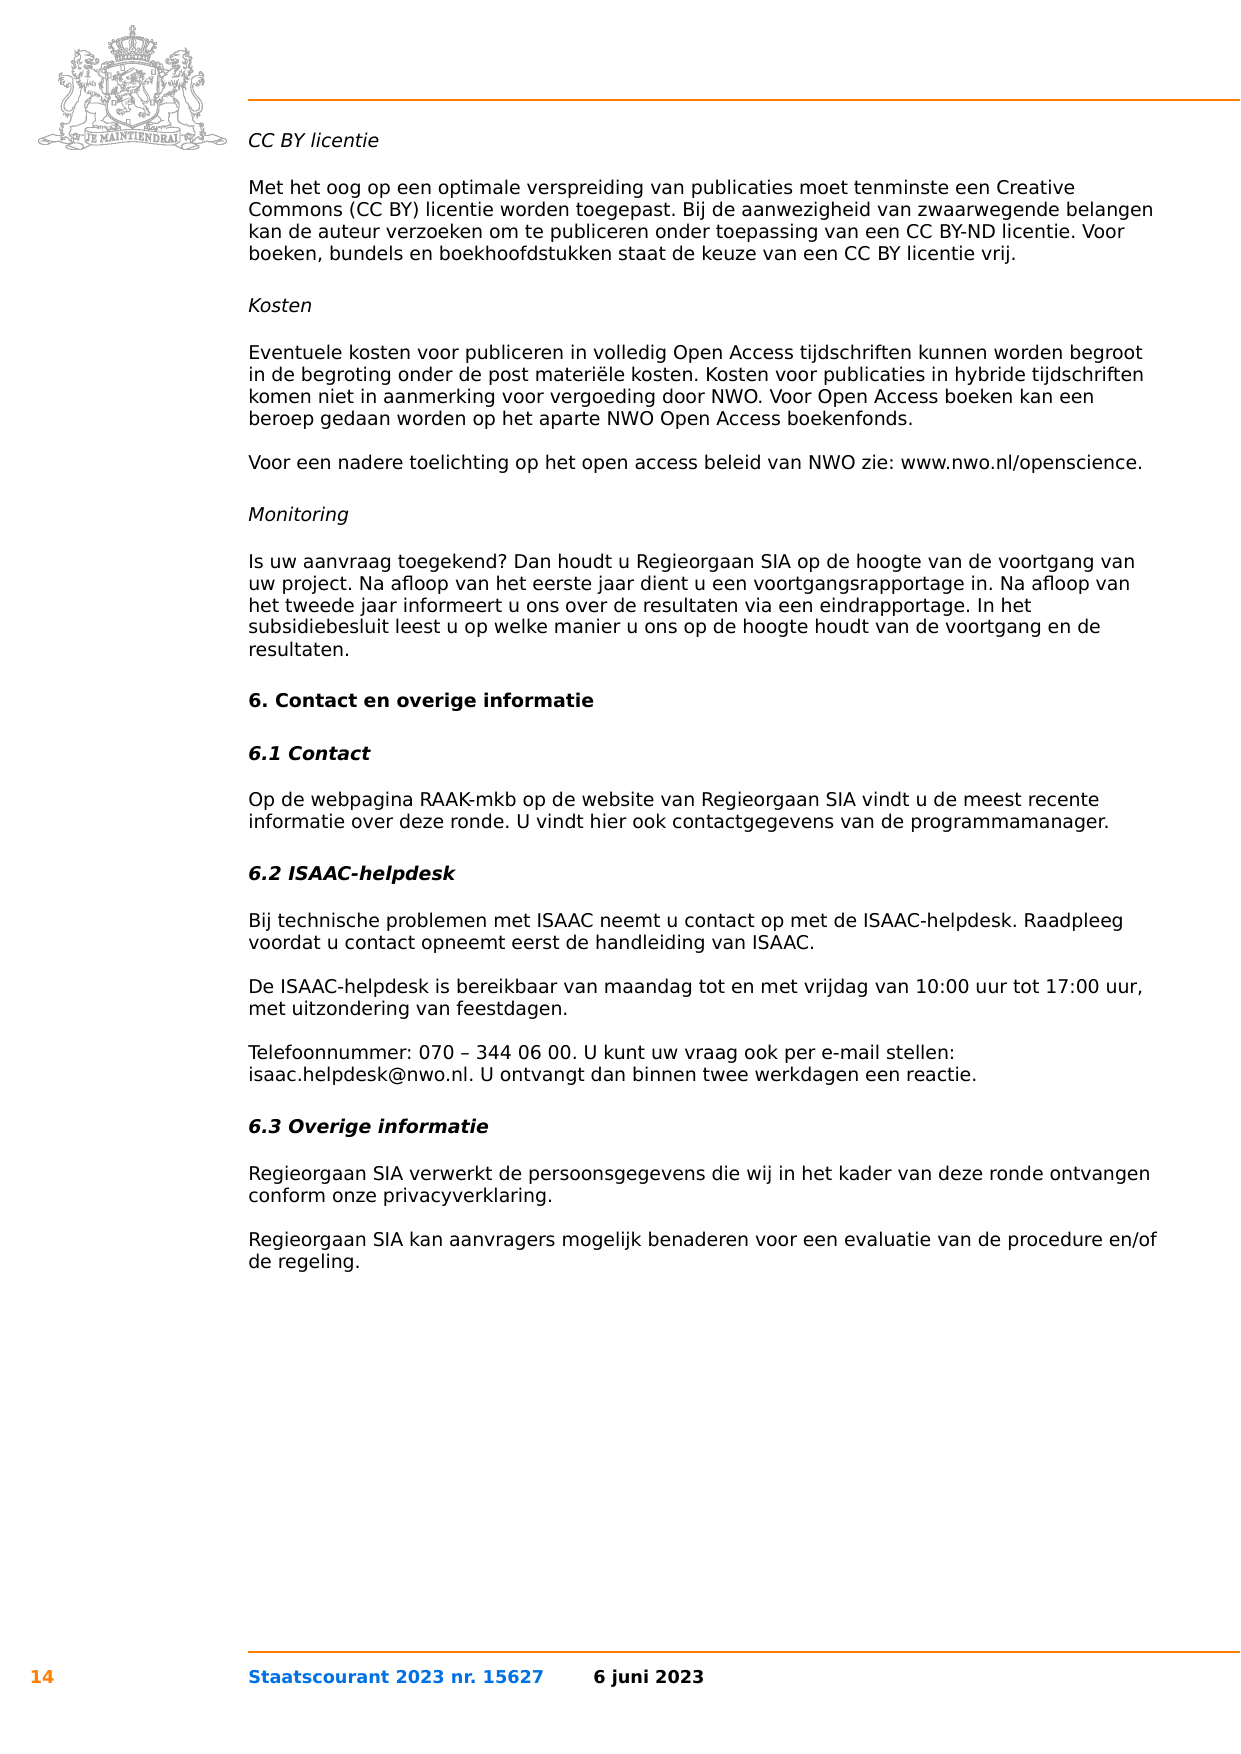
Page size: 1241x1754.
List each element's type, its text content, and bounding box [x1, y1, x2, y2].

text Bij technische problemen met ISAAC neemt u contact op met de ISAAC-helpdesk. Raadpleeg voordat u contact opneemt eerst de handleiding van ISAAC. [248, 910, 1163, 954]
text Voor een nadere toelichting op het open access beleid van NWO zie: www.nwo.nl/openscience. [248, 452, 1163, 473]
subtitle Kosten [248, 295, 1163, 317]
text Regieorgaan SIA kan aanvragers mogelijk benaderen voor een evaluatie van de procedure en/of de regeling. [248, 1229, 1163, 1273]
text Eventuele kosten voor publiceren in volledig Open Access tijdschriften kunnen worden begroot in de begroting onder de post materiële kosten. Kosten voor publicaties in hybride tijdschriften komen niet in aanmerking voor vergoeding door NWO. Voor Open Access boeken kan een beroep gedaan worden op het aparte NWO Open Access boekenfonds. [248, 342, 1163, 430]
text Regieorgaan SIA verwerkt de persoonsgegevens die wij in het kader van deze ronde ontvangen conform onze privacyverklaring. [248, 1163, 1163, 1207]
subtitle Monitoring [248, 503, 1163, 526]
subtitle CC BY licentie [248, 130, 1163, 152]
subtitle 6. Contact en overige informatie [248, 690, 1163, 712]
text Is uw aanvraag toegekend? Dan houdt u Regieorgaan SIA op de hoogte van de voortgang van uw project. Na afloop van het eerste jaar dient u een voortgangsrapportage in. Na afloop van het tweede jaar informeert u ons over de resultaten via een eindrapportage. In het subsidiebesluit leest u op welke manier u ons op de hoogte houdt van de voortgang en de resultaten. [248, 551, 1163, 660]
subtitle 6.2 ISAAC-helpdesk [248, 863, 1163, 885]
text Op de webpagina RAAK-mkb op de website van Regieorgaan SIA vindt u de meest recente informatie over deze ronde. U vindt hier ook contactgegevens van de programmamanager. [248, 789, 1163, 833]
picture [38, 25, 227, 150]
subtitle 6.3 Overige informatie [248, 1116, 1163, 1138]
subtitle 6.1 Contact [248, 742, 1163, 764]
text Telefoonnummer: 070 – 344 06 00. U kunt uw vraag ook per e-mail stellen: isaac.helpdesk@nwo.nl. U ontvangt dan binnen twee werkdagen een reactie. [248, 1042, 1163, 1086]
text De ISAAC-helpdesk is bereikbaar van maandag tot en met vrijdag van 10:00 uur tot 17:00 uur, met uitzondering van feestdagen. [248, 976, 1163, 1020]
text Met het oog op een optimale verspreiding van publicaties moet tenminste een Creative Commons (CC BY) licentie worden toegepast. Bij de aanwezigheid van zwaarwegende belangen kan de auteur verzoeken om te publiceren onder toepassing van een CC BY-ND licentie. Voor boeken, bundels en boekhoofdstukken staat de keuze van een CC BY licentie vrij. [248, 177, 1163, 265]
